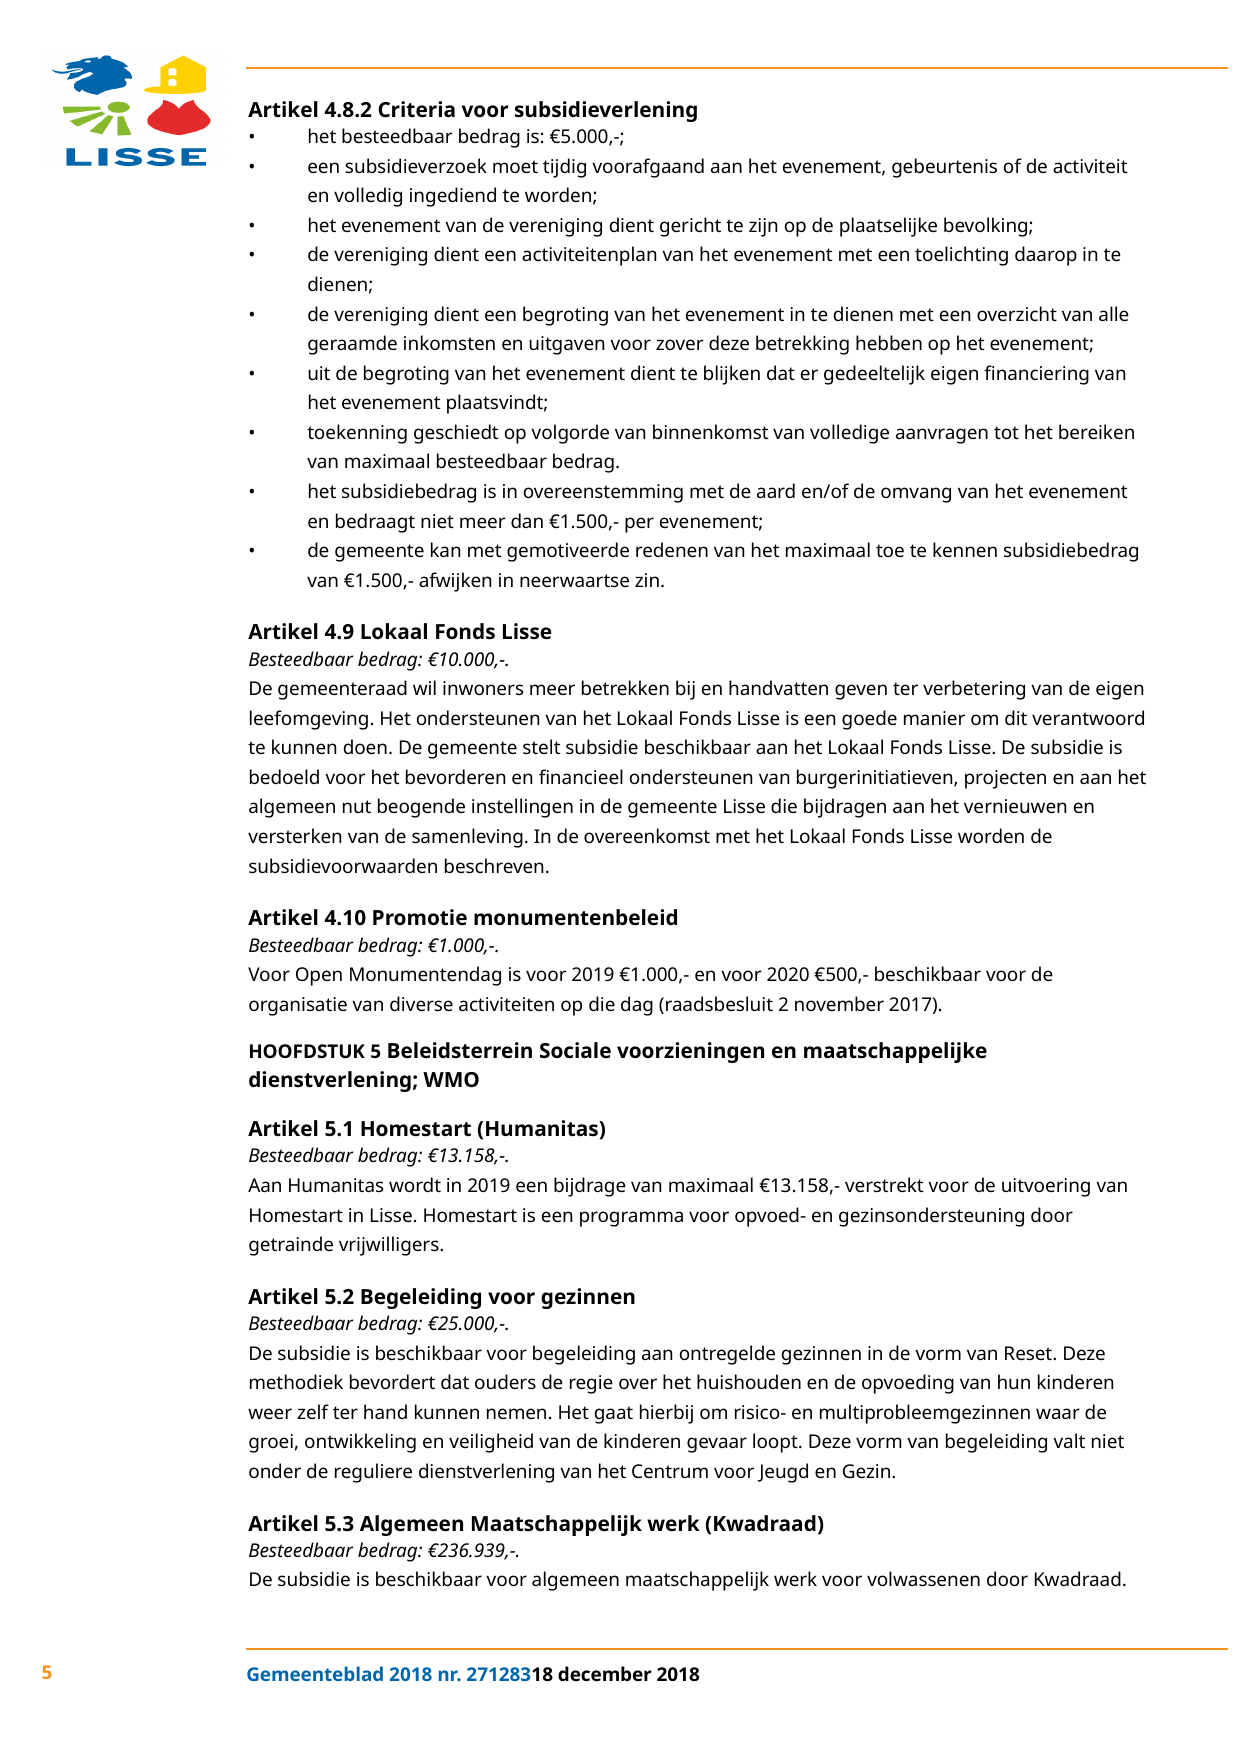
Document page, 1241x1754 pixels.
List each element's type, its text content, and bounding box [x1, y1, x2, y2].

text Aan Humanitas wordt in 2019 een bijdrage van maximaal €13.158,- verstrekt voor de uitvoering van Homestart in Lisse. Homestart is een programma voor opvoed- en gezinsondersteuning door getrainde vrijwilligers. [248, 1172, 1152, 1257]
list de vereniging dient een begroting van het evenement in te dienen met een overzicht van alle geraamde inkomsten en uitgaven voor zover deze betrekking hebben op het evenement; [248, 301, 1152, 356]
text Artikel 5.2 Begeleiding voor gezinnen [248, 1282, 1152, 1310]
text De gemeenteraad wil inwoners meer betrekken bij en handvatten geven ter verbetering van de eigen leefomgeving. Het ondersteunen van het Lokaal Fonds Lisse is een goede manier om dit verantwoord te kunnen doen. De gemeente stelt subsidie beschikbaar aan het Lokaal Fonds Lisse. De subsidie is bedoeld voor het bevorderen en financieel ondersteunen van burgerinitiatieven, projecten en aan het algemeen nut beogende instellingen in de gemeente Lisse die bijdragen aan het vernieuwen en versterken van de samenleving. In de overeenkomst met het Lokaal Fonds Lisse worden de subsidievoorwaarden beschreven. [248, 675, 1152, 879]
text Artikel 4.10 Promotie monumentenbeleid [248, 903, 1152, 932]
text Artikel 4.8.2 Criteria voor subsidieverlening [248, 95, 1152, 123]
list het besteedbaar bedrag is: €5.000,-; [248, 123, 1152, 149]
picture [41, 47, 231, 172]
text Besteedbaar bedrag: €1.000,-. [248, 932, 1152, 957]
list een subsidieverzoek moet tijdig voorafgaand aan het evenement, gebeurtenis of de activiteit en volledig ingediend te worden; [248, 153, 1152, 208]
text Besteedbaar bedrag: €236.939,-. [248, 1537, 1152, 1563]
text Voor Open Monumentendag is voor 2019 €1.000,- en voor 2020 €500,- beschikbaar voor de organisatie van diverse activiteiten op die dag (raadsbesluit 2 november 2017). [248, 961, 1152, 1017]
text De subsidie is beschikbaar voor begeleiding aan ontregelde gezinnen in de vorm van Reset. Deze methodiek bevordert dat ouders de regie over het huishouden en de opvoeding van hun kinderen weer zelf ter hand kunnen nemen. Het gaat hierbij om risico- en multiprobleemgezinnen waar de groei, ontwikkeling en veiligheid van de kinderen gevaar loopt. Deze vorm van begeleiding valt niet onder de reguliere dienstverlening van het Centrum voor Jeugd en Gezin. [248, 1340, 1152, 1484]
list de gemeente kan met gemotiveerde redenen van het maximaal toe te kennen subsidiebedrag van €1.500,- afwijken in neerwaartse zin. [248, 537, 1152, 593]
text HOOFDSTUK 5 Beleidsterrein Sociale voorzieningen en maatschappelijke dienstverlening; WMO [248, 1037, 1152, 1093]
text Artikel 5.3 Algemeen Maatschappelijk werk (Kwadraad) [248, 1509, 1152, 1537]
list het evenement van de vereniging dient gericht te zijn op de plaatselijke bevolking; [248, 212, 1152, 238]
text Besteedbaar bedrag: €10.000,-. [248, 646, 1152, 672]
list uit de begroting van het evenement dient te blijken dat er gedeeltelijk eigen financiering van het evenement plaatsvindt; [248, 360, 1152, 415]
text Artikel 5.1 Homestart (Humanitas) [248, 1114, 1152, 1143]
list de vereniging dient een activiteitenplan van het evenement met een toelichting daarop in te dienen; [248, 242, 1152, 297]
list het subsidiebedrag is in overeenstemming met de aard en/of de omvang van het evenement en bedraagt niet meer dan €1.500,- per evenement; [248, 478, 1152, 533]
text Besteedbaar bedrag: €13.158,-. [248, 1143, 1152, 1168]
text Besteedbaar bedrag: €25.000,-. [248, 1310, 1152, 1336]
text Artikel 4.9 Lokaal Fonds Lisse [248, 617, 1152, 646]
text De subsidie is beschikbaar voor algemeen maatschappelijk werk voor volwassenen door Kwadraad. [248, 1567, 1152, 1592]
list toekenning geschiedt op volgorde van binnenkomst van volledige aanvragen tot het bereiken van maximaal besteedbaar bedrag. [248, 419, 1152, 474]
